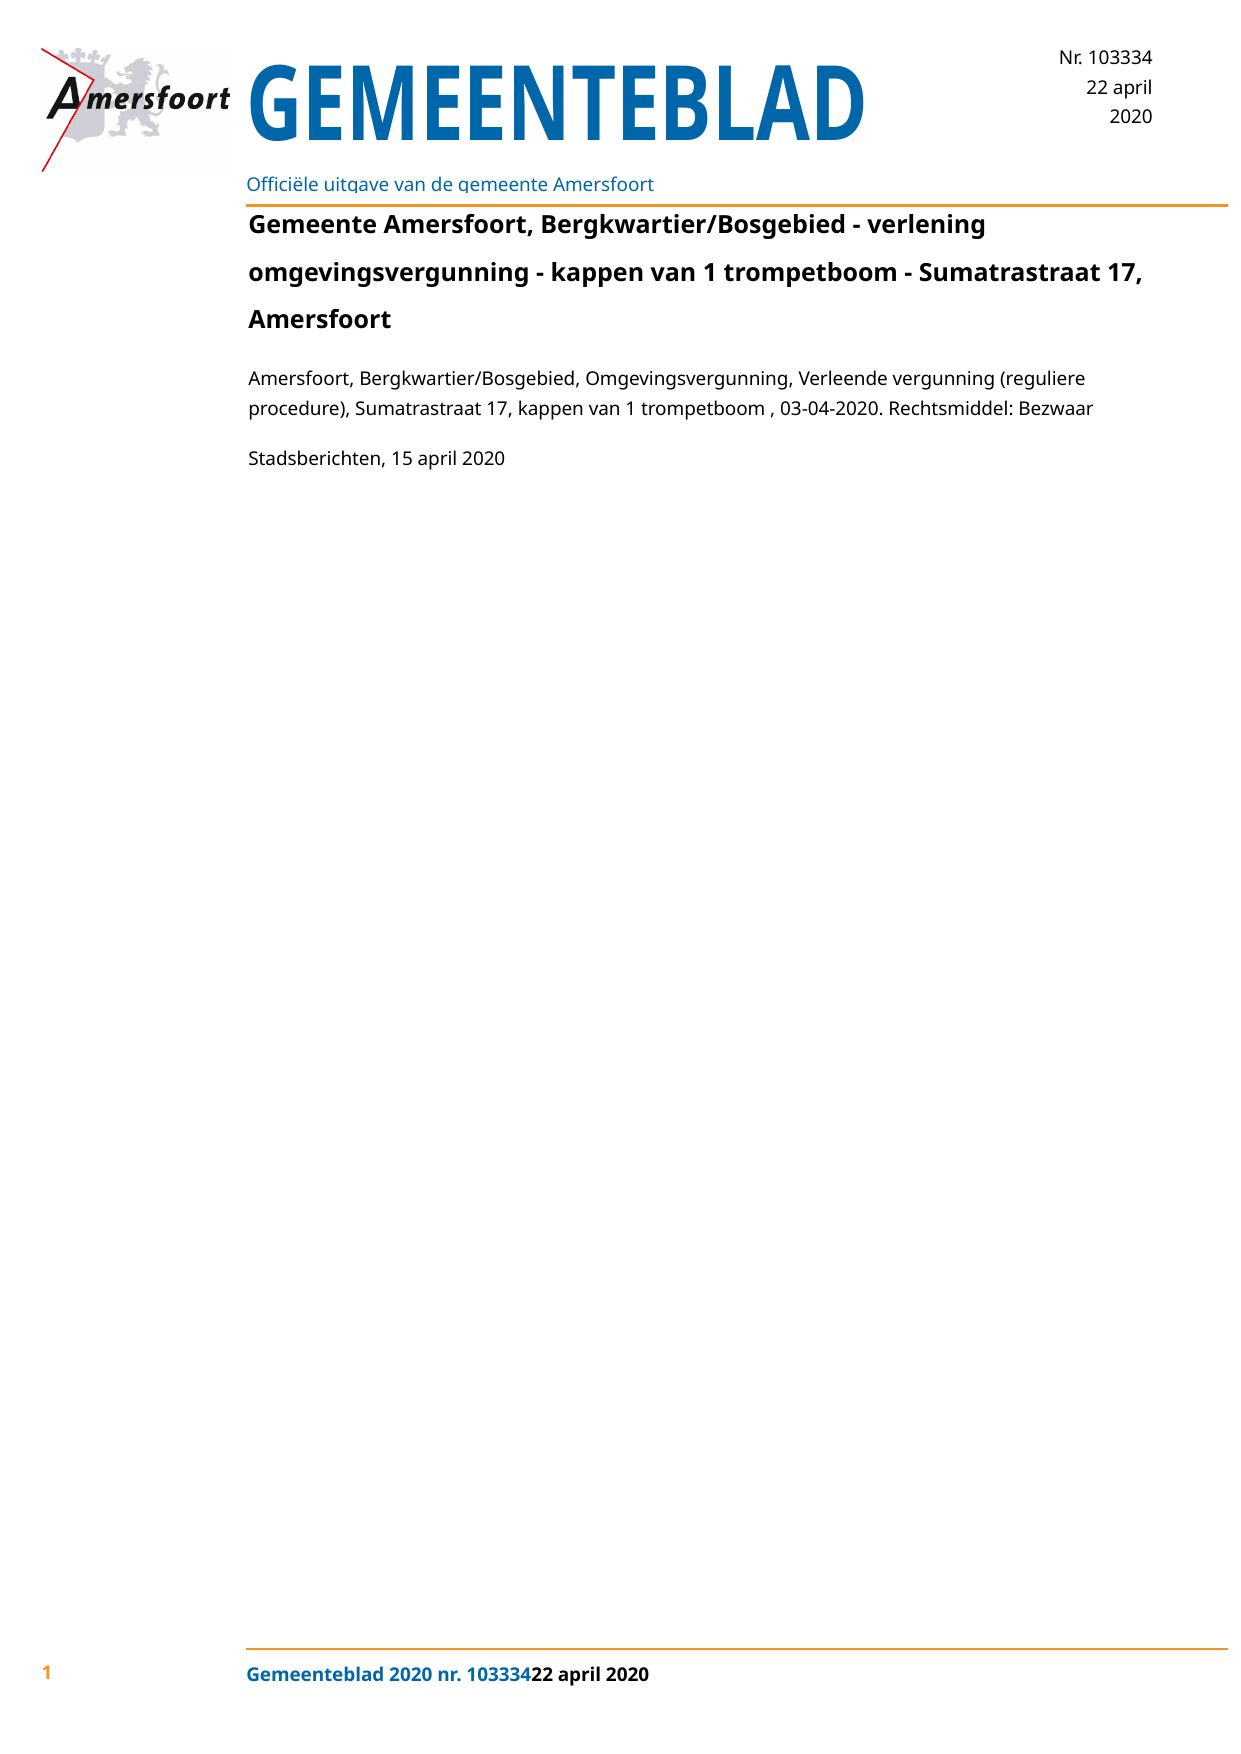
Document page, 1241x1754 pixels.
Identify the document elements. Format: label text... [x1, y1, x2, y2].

picture [41, 47, 231, 172]
text Amersfoort, Bergkwartier/Bosgebied, Omgevingsvergunning, Verleende vergunning (reguliere procedure), Sumatrastraat 17, kappen van 1 trompetboom , 03-04-2020. Rechtsmiddel: Bezwaar [248, 366, 1152, 421]
text Gemeente Amersfoort, Bergkwartier/Bosgebied - verlening omgevingsvergunning - kappen van 1 trompetboom - Sumatrastraat 17, Amersfoort [248, 207, 1152, 336]
text Stadsberichten, 15 april 2020 [248, 446, 1152, 471]
